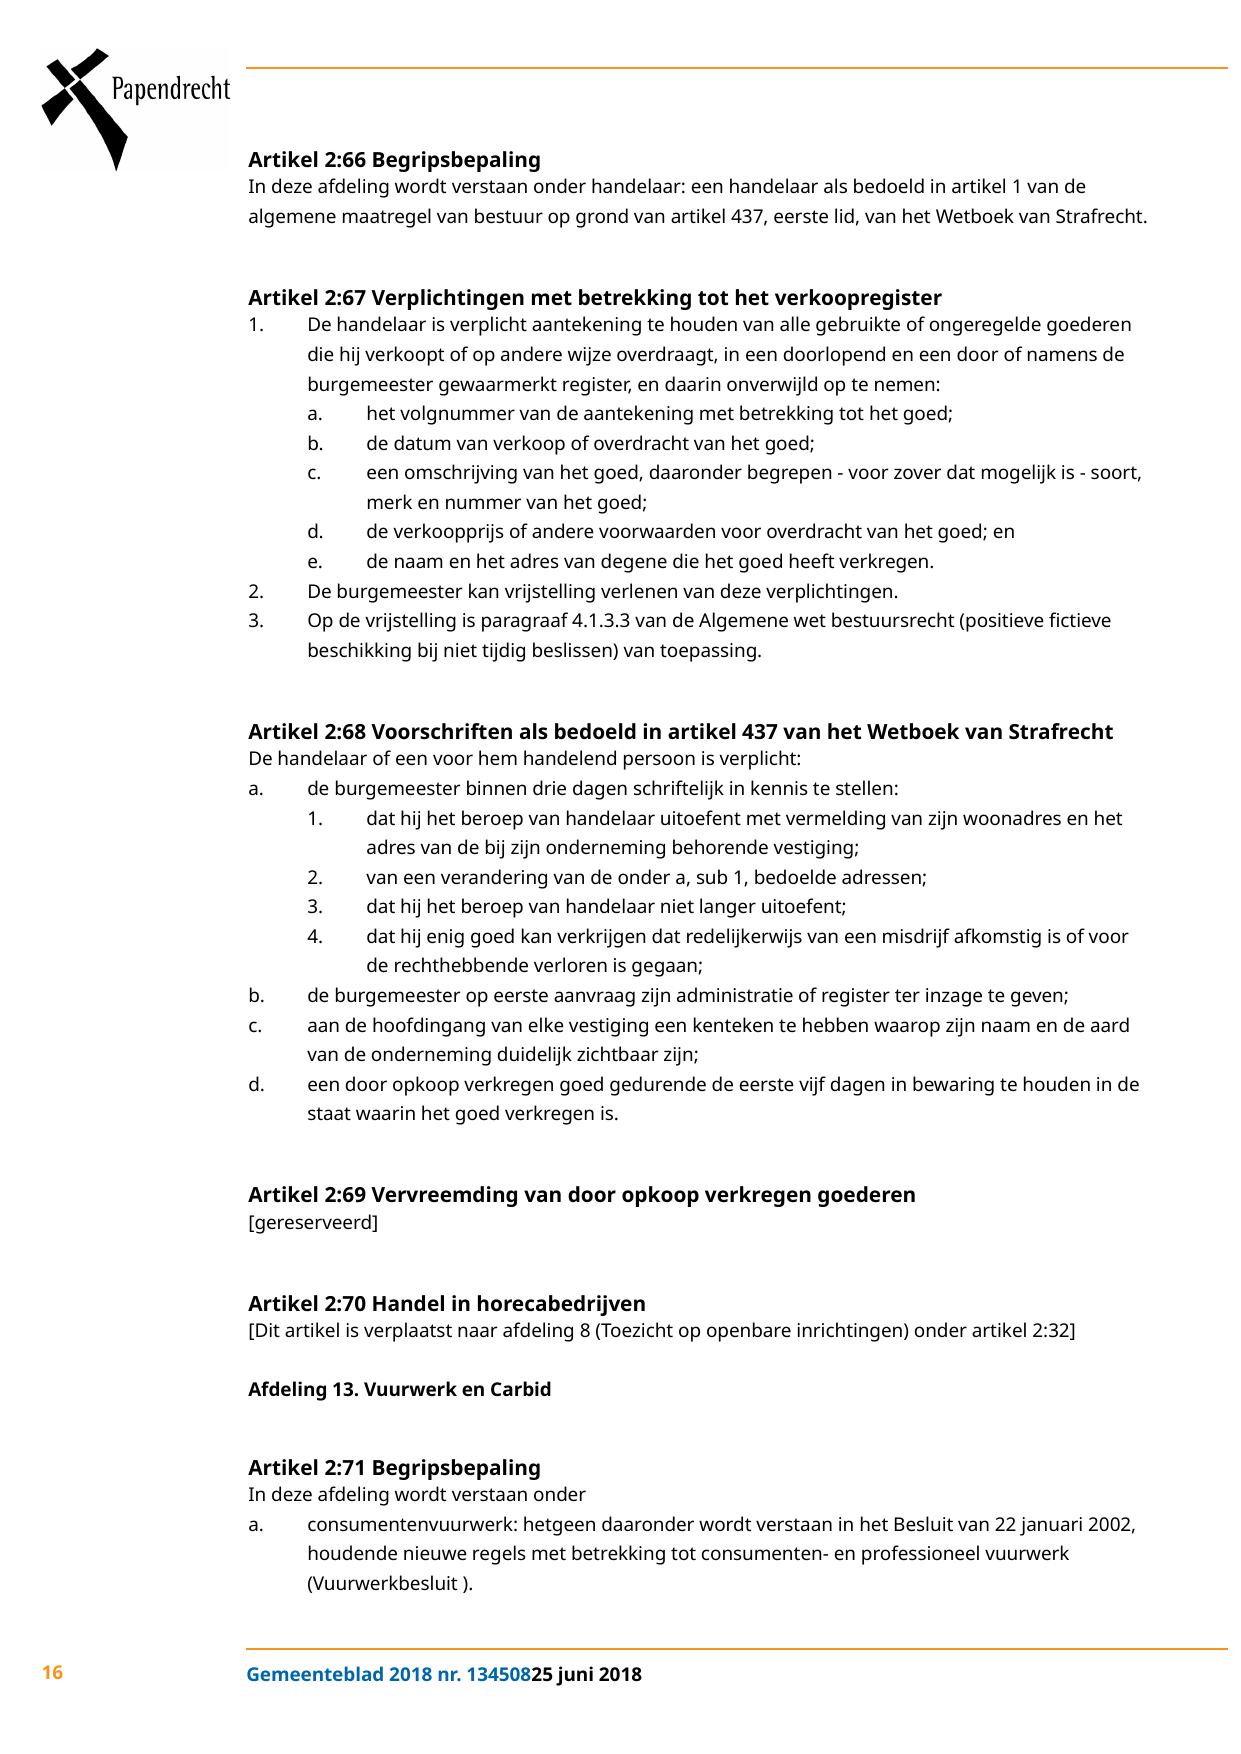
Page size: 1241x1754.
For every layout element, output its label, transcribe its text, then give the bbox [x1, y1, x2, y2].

text In deze afdeling wordt verstaan onder [248, 1481, 1152, 1507]
text Afdeling 13. Vuurwerk en Carbid [248, 1377, 1152, 1402]
text Artikel 2:69 Vervreemding van door opkoop verkregen goederen [248, 1181, 1152, 1209]
list De handelaar is verplicht aantekening te houden van alle gebruikte of ongeregelde goederen die hij verkoopt of op andere wijze overdraagt, in een doorlopend en een door of namens de burgemeester gewaarmerkt register, en daarin onverwijld op te nemen: [248, 312, 1152, 397]
list consumentenvuurwerk: hetgeen daaronder wordt verstaan in het Besluit van 22 januari 2002, houdende nieuwe regels met betrekking tot consumenten- en professioneel vuurwerk (Vuurwerkbesluit ). [248, 1511, 1152, 1596]
text De handelaar of een voor hem handelend persoon is verplicht: [248, 746, 1152, 771]
text Artikel 2:68 Voorschriften als bedoeld in artikel 437 van het Wetboek van Strafrecht [248, 717, 1152, 746]
text Artikel 2:67 Verplichtingen met betrekking tot het verkoopregister [248, 283, 1152, 312]
text In deze afdeling wordt verstaan onder handelaar: een handelaar als bedoeld in artikel 1 van de algemene maatregel van bestuur op grond van artikel 437, eerste lid, van het Wetboek van Strafrecht. [248, 174, 1152, 229]
picture [41, 47, 231, 172]
list een door opkoop verkregen goed gedurende de eerste vijf dagen in bewaring te houden in de staat waarin het goed verkregen is. [248, 1071, 1152, 1126]
list de burgemeester op eerste aanvraag zijn administratie of register ter inzage te geven; [248, 982, 1152, 1008]
list de verkoopprijs of andere voorwaarden voor overdracht van het goed; en [307, 519, 1152, 544]
text Artikel 2:70 Handel in horecabedrijven [248, 1289, 1152, 1317]
list van een verandering van de onder a, sub 1, bedoelde adressen; [307, 864, 1152, 889]
list het volgnummer van de aantekening met betrekking tot het goed; [307, 400, 1152, 426]
list dat hij het beroep van handelaar niet langer uitoefent; [307, 893, 1152, 919]
list aan de hoofdingang van elke vestiging een kenteken te hebben waarop zijn naam en de aard van de onderneming duidelijk zichtbaar zijn; [248, 1012, 1152, 1067]
list de naam en het adres van degene die het goed heeft verkregen. [307, 548, 1152, 574]
list dat hij het beroep van handelaar uitoefent met vermelding van zijn woonadres en het adres van de bij zijn onderneming behorende vestiging; [307, 805, 1152, 860]
list de datum van verkoop of overdracht van het goed; [307, 430, 1152, 456]
list een omschrijving van het goed, daaronder begrepen - voor zover dat mogelijk is - soort, merk en nummer van het goed; [307, 459, 1152, 515]
text Artikel 2:71 Begripsbepaling [248, 1453, 1152, 1481]
text [Dit artikel is verplaatst naar afdeling 8 (Toezicht op openbare inrichtingen) onder artikel 2:32] [248, 1317, 1152, 1343]
list dat hij enig goed kan verkrijgen dat redelijkerwijs van een misdrijf afkomstig is of voor de rechthebbende verloren is gegaan; [307, 923, 1152, 978]
list De burgemeester kan vrijstelling verlenen van deze verplichtingen. [248, 578, 1152, 604]
list de burgemeester binnen drie dagen schriftelijk in kennis te stellen: [248, 775, 1152, 801]
list Op de vrijstelling is paragraaf 4.1.3.3 van de Algemene wet bestuursrecht (positieve fictieve beschikking bij niet tijdig beslissen) van toepassing. [248, 607, 1152, 663]
text Artikel 2:66 Begripsbepaling [248, 145, 1152, 174]
text [gereserveerd] [248, 1209, 1152, 1235]
